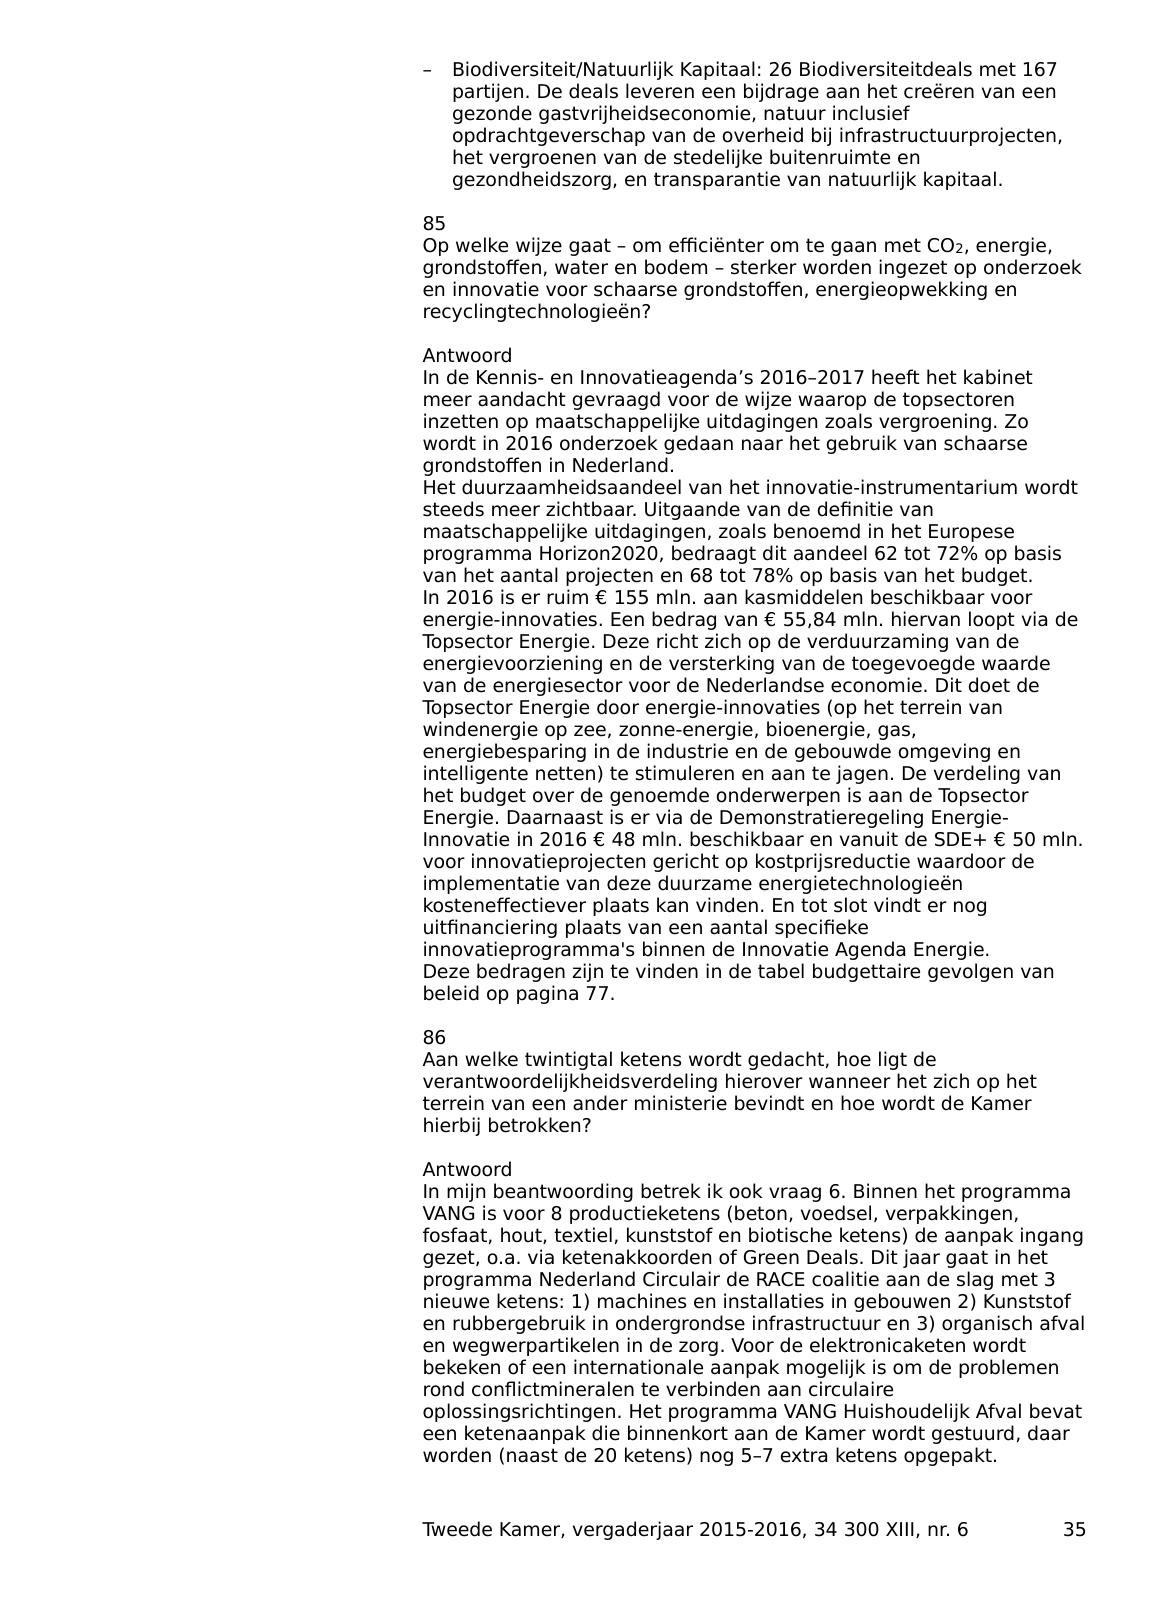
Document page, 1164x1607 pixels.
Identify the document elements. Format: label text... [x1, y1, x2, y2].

text Antwoord [422, 1159, 1087, 1181]
text 85 [422, 213, 1087, 235]
text In de Kennis- en Innovatieagenda’s 2016–2017 heeft het kabinet meer aandacht gevraagd voor de wijze waarop de topsectoren inzetten op maatschappelijke uitdagingen zoals vergroening. Zo wordt in 2016 onderzoek gedaan naar het gebruik van schaarse grondstoffen in Nederland. [422, 367, 1087, 477]
text Het duurzaamheidsaandeel van het innovatie-instrumentarium wordt steeds meer zichtbaar. Uitgaande van de definitie van maatschappelijke uitdagingen, zoals benoemd in het Europese programma Horizon2020, bedraagt dit aandeel 62 tot 72% op basis van het aantal projecten en 68 tot 78% op basis van het budget. [422, 477, 1087, 587]
text In mijn beantwoording betrek ik ook vraag 6. Binnen het programma VANG is voor 8 productieketens (beton, voedsel, verpakkingen, fosfaat, hout, textiel, kunststof en biotische ketens) de aanpak ingang gezet, o.a. via ketenakkoorden of Green Deals. Dit jaar gaat in het programma Nederland Circulair de RACE coalitie aan de slag met 3 nieuwe ketens: 1) machines en installaties in gebouwen 2) Kunststof en rubbergebruik in ondergrondse infrastructuur en 3) organisch afval en wegwerpartikelen in de zorg. Voor de elektronicaketen wordt bekeken of een internationale aanpak mogelijk is om de problemen rond conflictmineralen te verbinden aan circulaire oplossingsrichtingen. Het programma VANG Huishoudelijk Afval bevat een ketenaanpak die binnenkort aan de Kamer wordt gestuurd, daar worden (naast de 20 ketens) nog 5–7 extra ketens opgepakt. [422, 1181, 1087, 1467]
text Antwoord [422, 345, 1087, 367]
text Aan welke twintigtal ketens wordt gedacht, hoe ligt de verantwoordelijkheidsverdeling hierover wanneer het zich op het terrein van een ander ministerie bevindt en hoe wordt de Kamer hierbij betrokken? [422, 1049, 1087, 1137]
text 86 [422, 1027, 1087, 1049]
text In 2016 is er ruim € 155 mln. aan kasmiddelen beschikbaar voor energie-innovaties. Een bedrag van € 55,84 mln. hiervan loopt via de Topsector Energie. Deze richt zich op de verduurzaming van de energievoorziening en de versterking van de toegevoegde waarde van de energiesector voor de Nederlandse economie. Dit doet de Topsector Energie door energie-innovaties (op het terrein van windenergie op zee, zonne-energie, bioenergie, gas, energiebesparing in de industrie en de gebouwde omgeving en intelligente netten) te stimuleren en aan te jagen. De verdeling van het budget over de genoemde onderwerpen is aan de Topsector Energie. Daarnaast is er via de Demonstratieregeling Energie-Innovatie in 2016 € 48 mln. beschikbaar en vanuit de SDE+ € 50 mln. voor innovatieprojecten gericht op kostprijsreductie waardoor de implementatie van deze duurzame energietechnologieën kosteneffectiever plaats kan vinden. En tot slot vindt er nog uitfinanciering plaats van een aantal specifieke innovatieprogramma's binnen de Innovatie Agenda Energie. [422, 587, 1087, 961]
text Op welke wijze gaat – om efficiënter om te gaan met CO2, energie, grondstoffen, water en bodem – sterker worden ingezet op onderzoek en innovatie voor schaarse grondstoffen, energieopwekking en recyclingtechnologieën? [422, 235, 1087, 323]
text Deze bedragen zijn te vinden in de tabel budgettaire gevolgen van beleid op pagina 77. [422, 961, 1087, 1004]
text – Biodiversiteit/Natuurlijk Kapitaal: 26 Biodiversiteitdeals met 167 partijen. De deals leveren een bijdrage aan het creëren van een gezonde gastvrijheidseconomie, natuur inclusief opdrachtgeverschap van de overheid bij infrastructuurprojecten, het vergroenen van de stedelijke buitenruimte en gezondheidszorg, en transparantie van natuurlijk kapitaal. [422, 59, 1087, 191]
